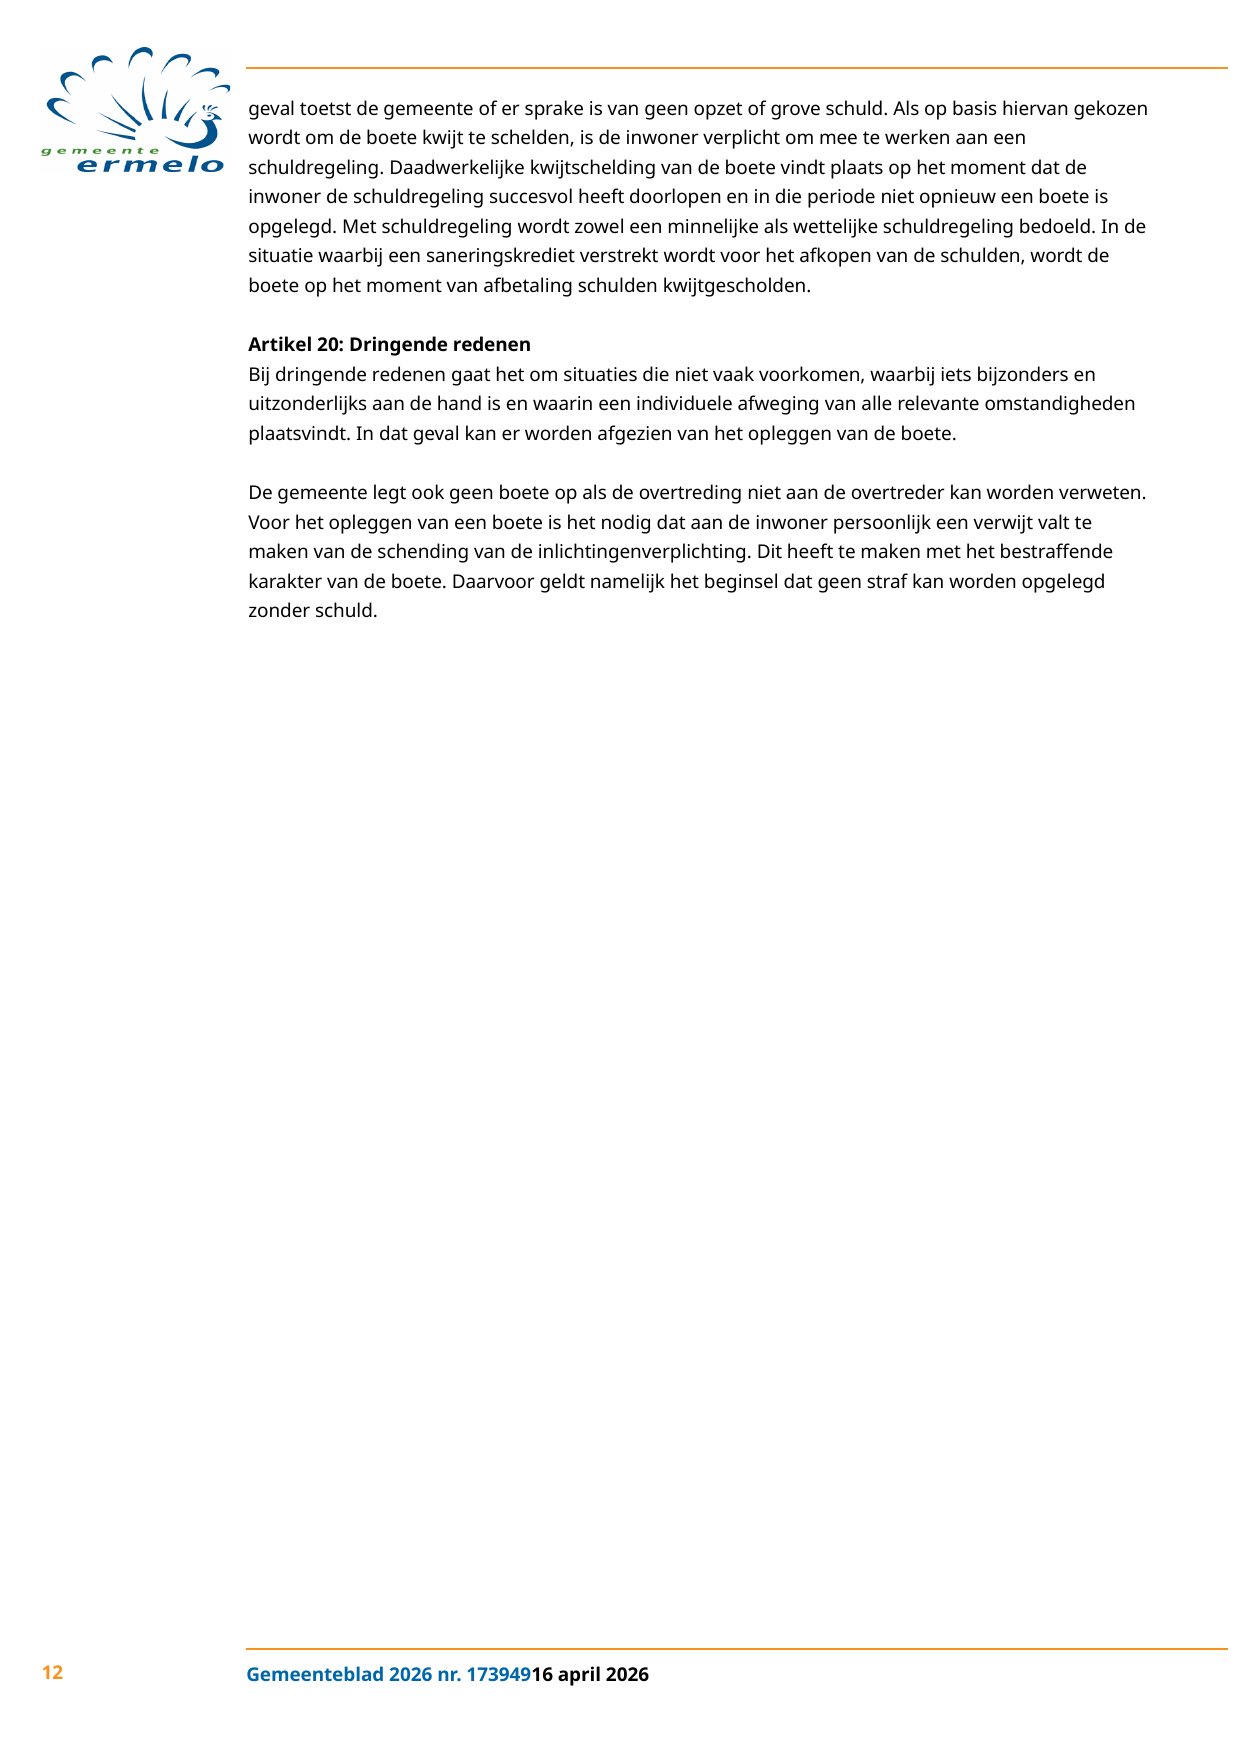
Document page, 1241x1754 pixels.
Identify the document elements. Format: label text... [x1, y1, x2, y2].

picture [41, 47, 231, 172]
text De gemeente legt ook geen boete op als de overtreding niet aan de overtreder kan worden verweten. Voor het opleggen van een boete is het nodig dat aan de inwoner persoonlijk een verwijt valt te maken van de schending van de inlichtingenverplichting. Dit heeft te maken met het bestraffende karakter van de boete. Daarvoor geldt namelijk het beginsel dat geen straf kan worden opgelegd zonder schuld. [248, 479, 1152, 623]
text geval toetst de gemeente of er sprake is van geen opzet of grove schuld. Als op basis hiervan gekozen wordt om de boete kwijt te schelden, is de inwoner verplicht om mee te werken aan een schuldregeling. Daadwerkelijke kwijtschelding van de boete vindt plaats op het moment dat de inwoner de schuldregeling succesvol heeft doorlopen en in die periode niet opnieuw een boete is opgelegd. Met schuldregeling wordt zowel een minnelijke als wettelijke schuldregeling bedoeld. In de situatie waarbij een saneringskrediet verstrekt wordt voor het afkopen van de schulden, wordt de boete op het moment van afbetaling schulden kwijtgescholden. [248, 95, 1152, 298]
text Artikel 20: Dringende redenen [248, 331, 1152, 357]
text Bij dringende redenen gaat het om situaties die niet vaak voorkomen, waarbij iets bijzonders en uitzonderlijks aan de hand is en waarin een individuele afweging van alle relevante omstandigheden plaatsvindt. In dat geval kan er worden afgezien van het opleggen van de boete. [248, 361, 1152, 446]
